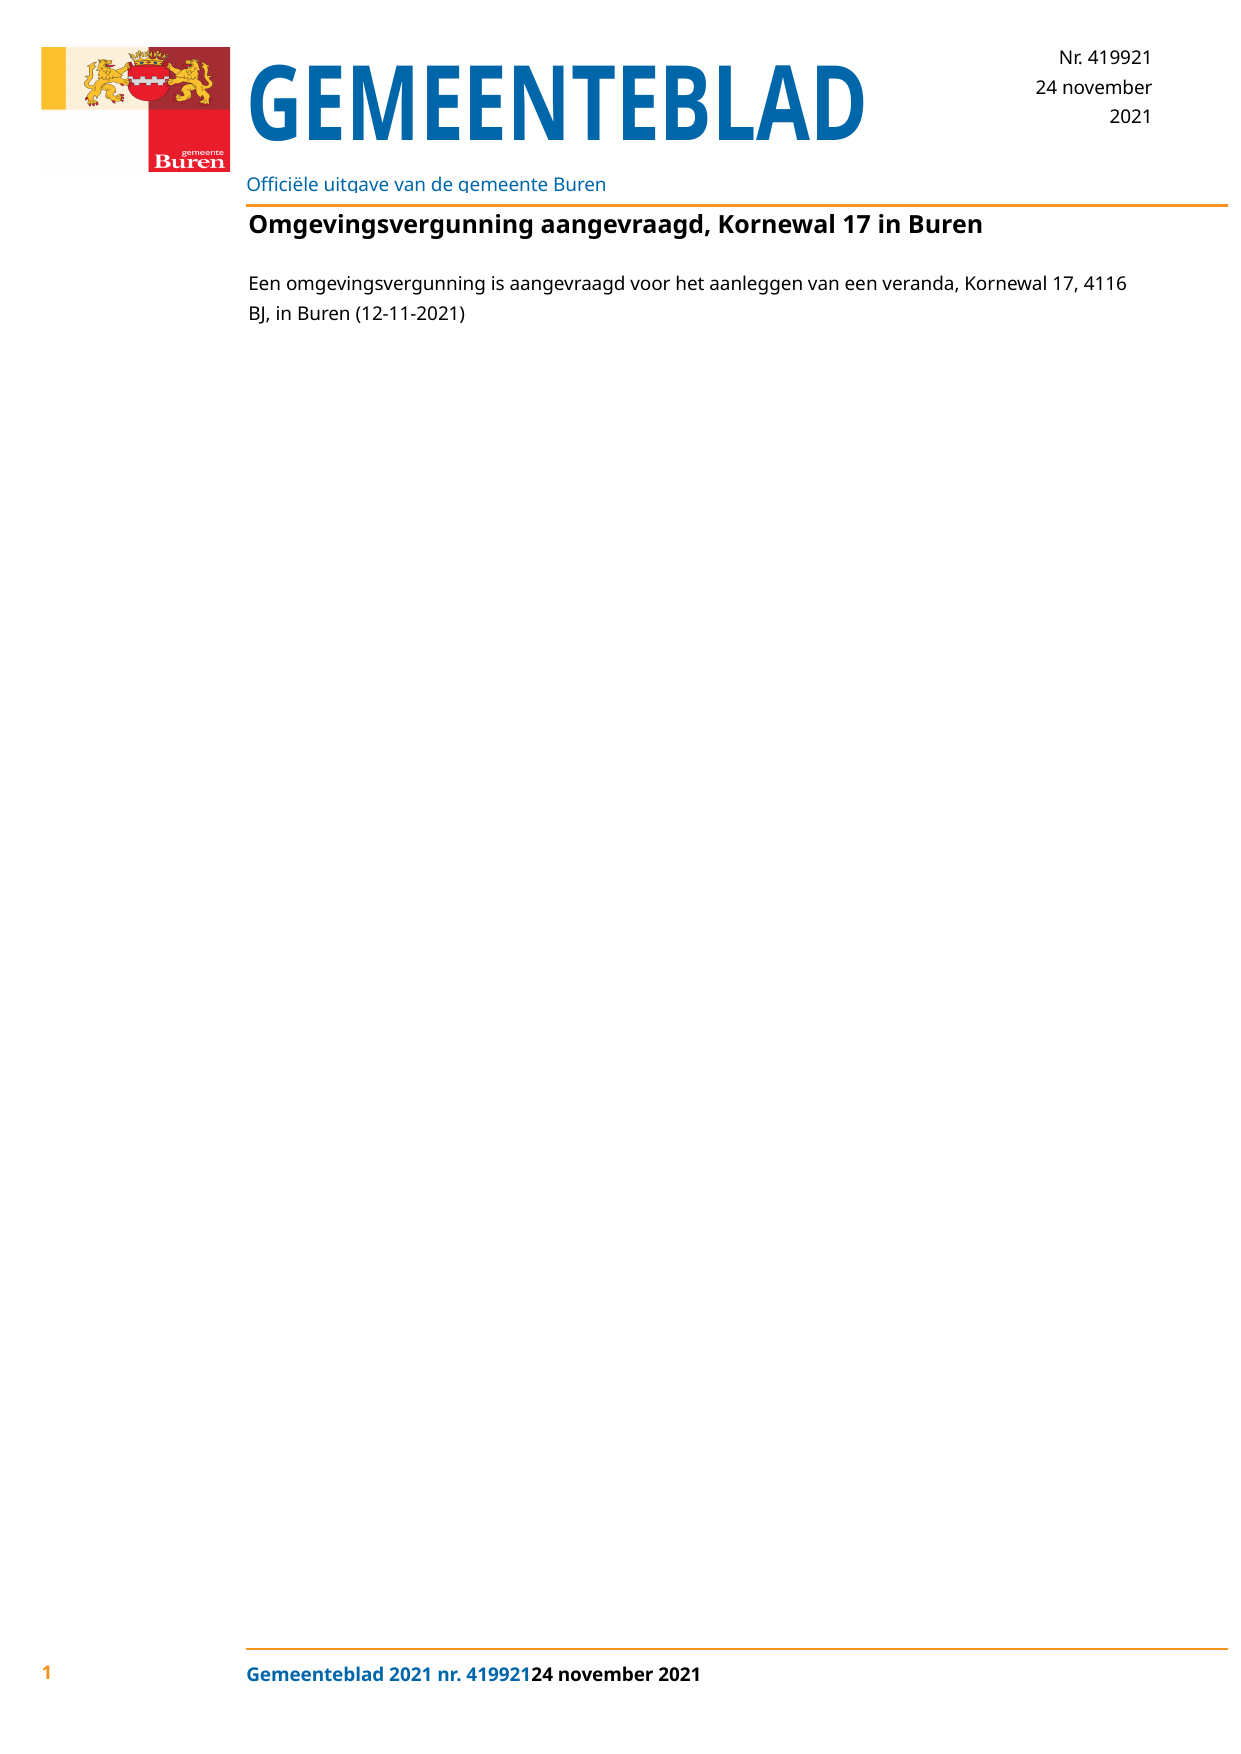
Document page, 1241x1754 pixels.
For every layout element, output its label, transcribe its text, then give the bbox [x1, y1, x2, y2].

text Een omgevingsvergunning is aangevraagd voor het aanleggen van een veranda, Kornewal 17, 4116 BJ, in Buren (12-11-2021) [248, 270, 1152, 326]
text Omgevingsvergunning aangevraagd, Kornewal 17 in Buren [248, 207, 1152, 241]
picture [41, 47, 231, 172]
